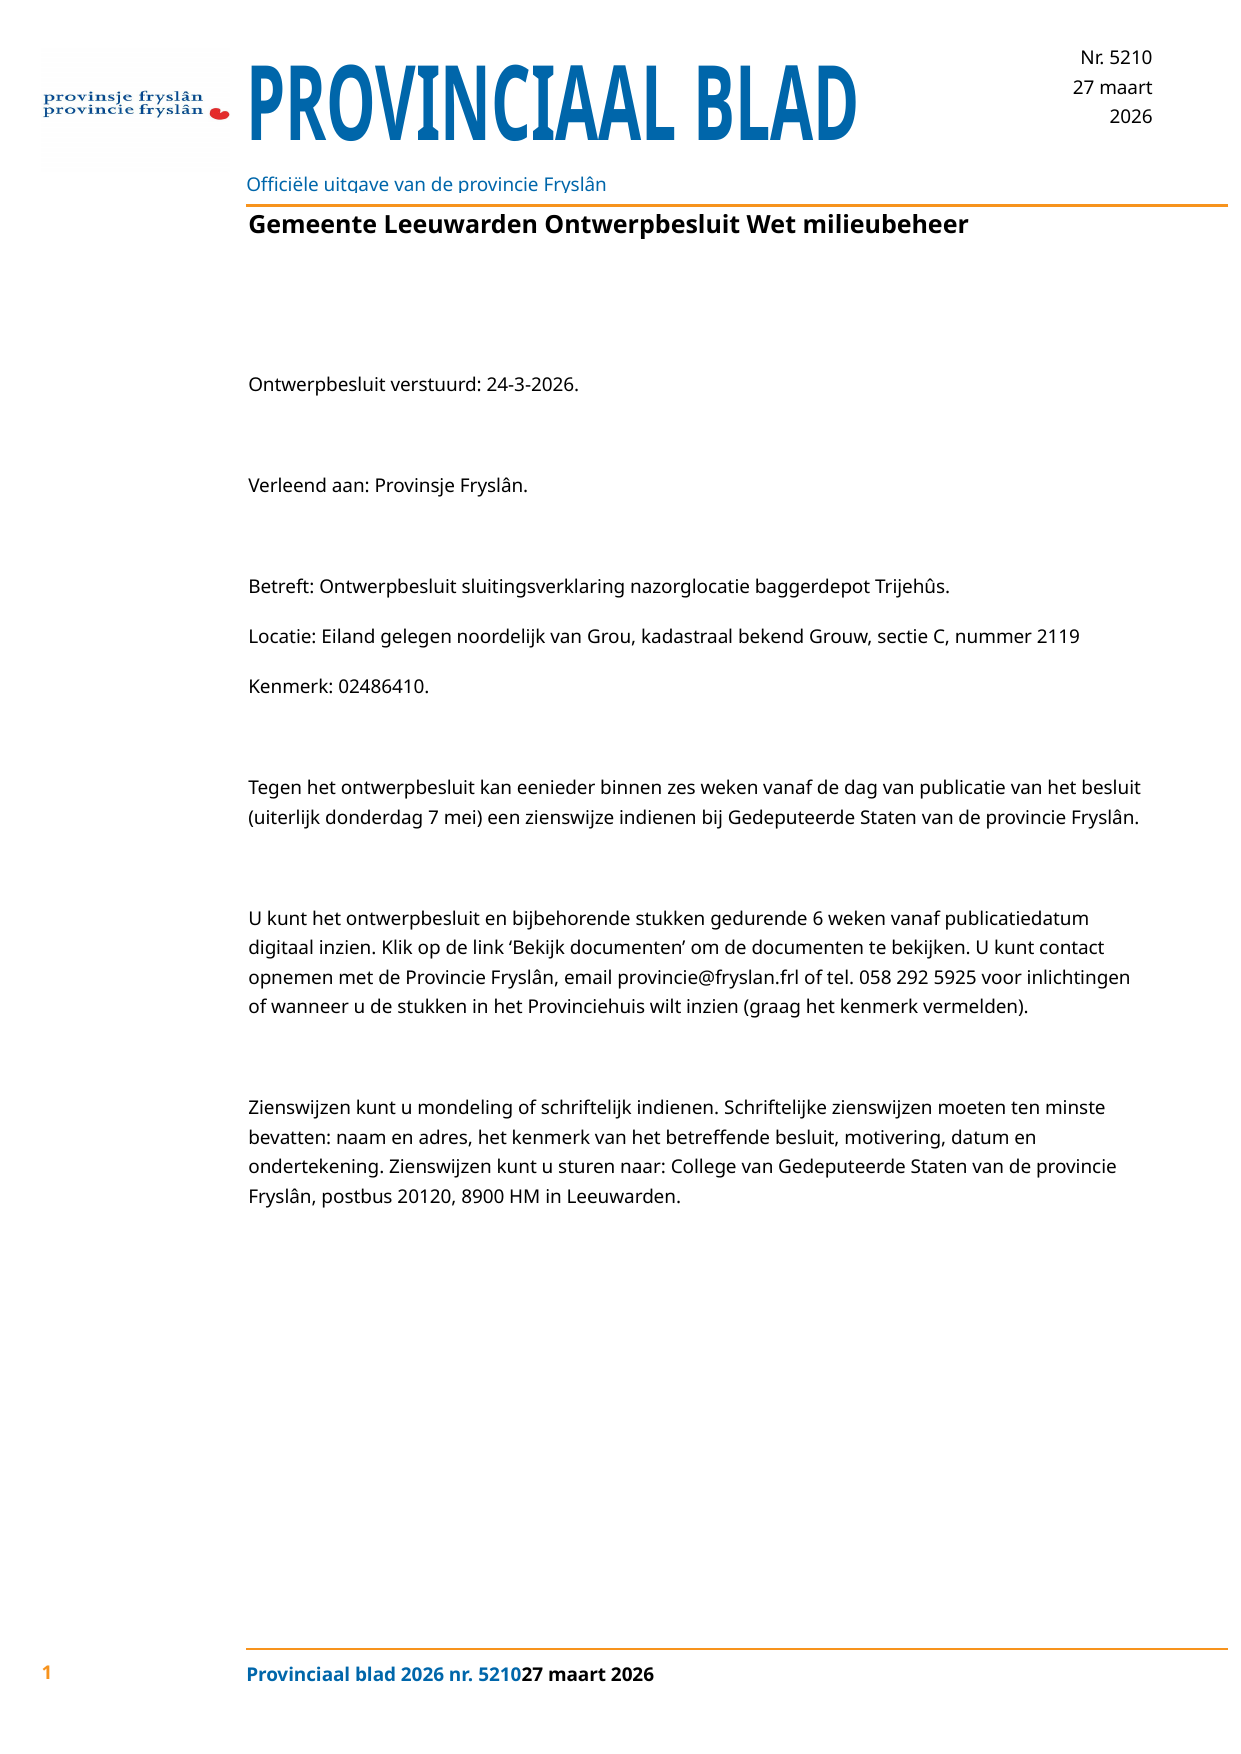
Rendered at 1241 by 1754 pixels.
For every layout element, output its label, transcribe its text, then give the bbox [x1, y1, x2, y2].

text Betreft: Ontwerpbesluit sluitingsverklaring nazorglocatie baggerdepot Trijehûs. [248, 573, 1152, 598]
text U kunt het ontwerpbesluit en bijbehorende stukken gedurende 6 weken vanaf publicatiedatum digitaal inzien. Klik op de link ‘Bekijk documenten’ om de documenten te bekijken. U kunt contact opnemen met de Provincie Fryslân, email provincie@fryslan.frl of tel. 058 292 5925 voor inlichtingen of wanneer u de stukken in het Provinciehuis wilt inzien (graag het kenmerk vermelden). [248, 905, 1152, 1019]
text Tegen het ontwerpbesluit kan eenieder binnen zes weken vanaf de dag van publicatie van het besluit (uiterlijk donderdag 7 mei) een zienswijze indienen bij Gedeputeerde Staten van de provincie Fryslân. [248, 774, 1152, 830]
picture [41, 47, 231, 172]
text Zienswijzen kunt u mondeling of schriftelijk indienen. Schriftelijke zienswijzen moeten ten minste bevatten: naam en adres, het kenmerk van het betreffende besluit, motivering, datum en ondertekening. Zienswijzen kunt u sturen naar: College van Gedeputeerde Staten van de provincie Fryslân, postbus 20120, 8900 HM in Leeuwarden. [248, 1094, 1152, 1209]
text Locatie: Eiland gelegen noordelijk van Grou, kadastraal bekend Grouw, sectie C, nummer 2119 [248, 623, 1152, 649]
text Verleend aan: Provinsje Fryslân. [248, 472, 1152, 498]
text Ontwerpbesluit verstuurd: 24-3-2026. [248, 371, 1152, 397]
text Kenmerk: 02486410. [248, 674, 1152, 699]
text Gemeente Leeuwarden Ontwerpbesluit Wet milieubeheer [248, 207, 1152, 241]
